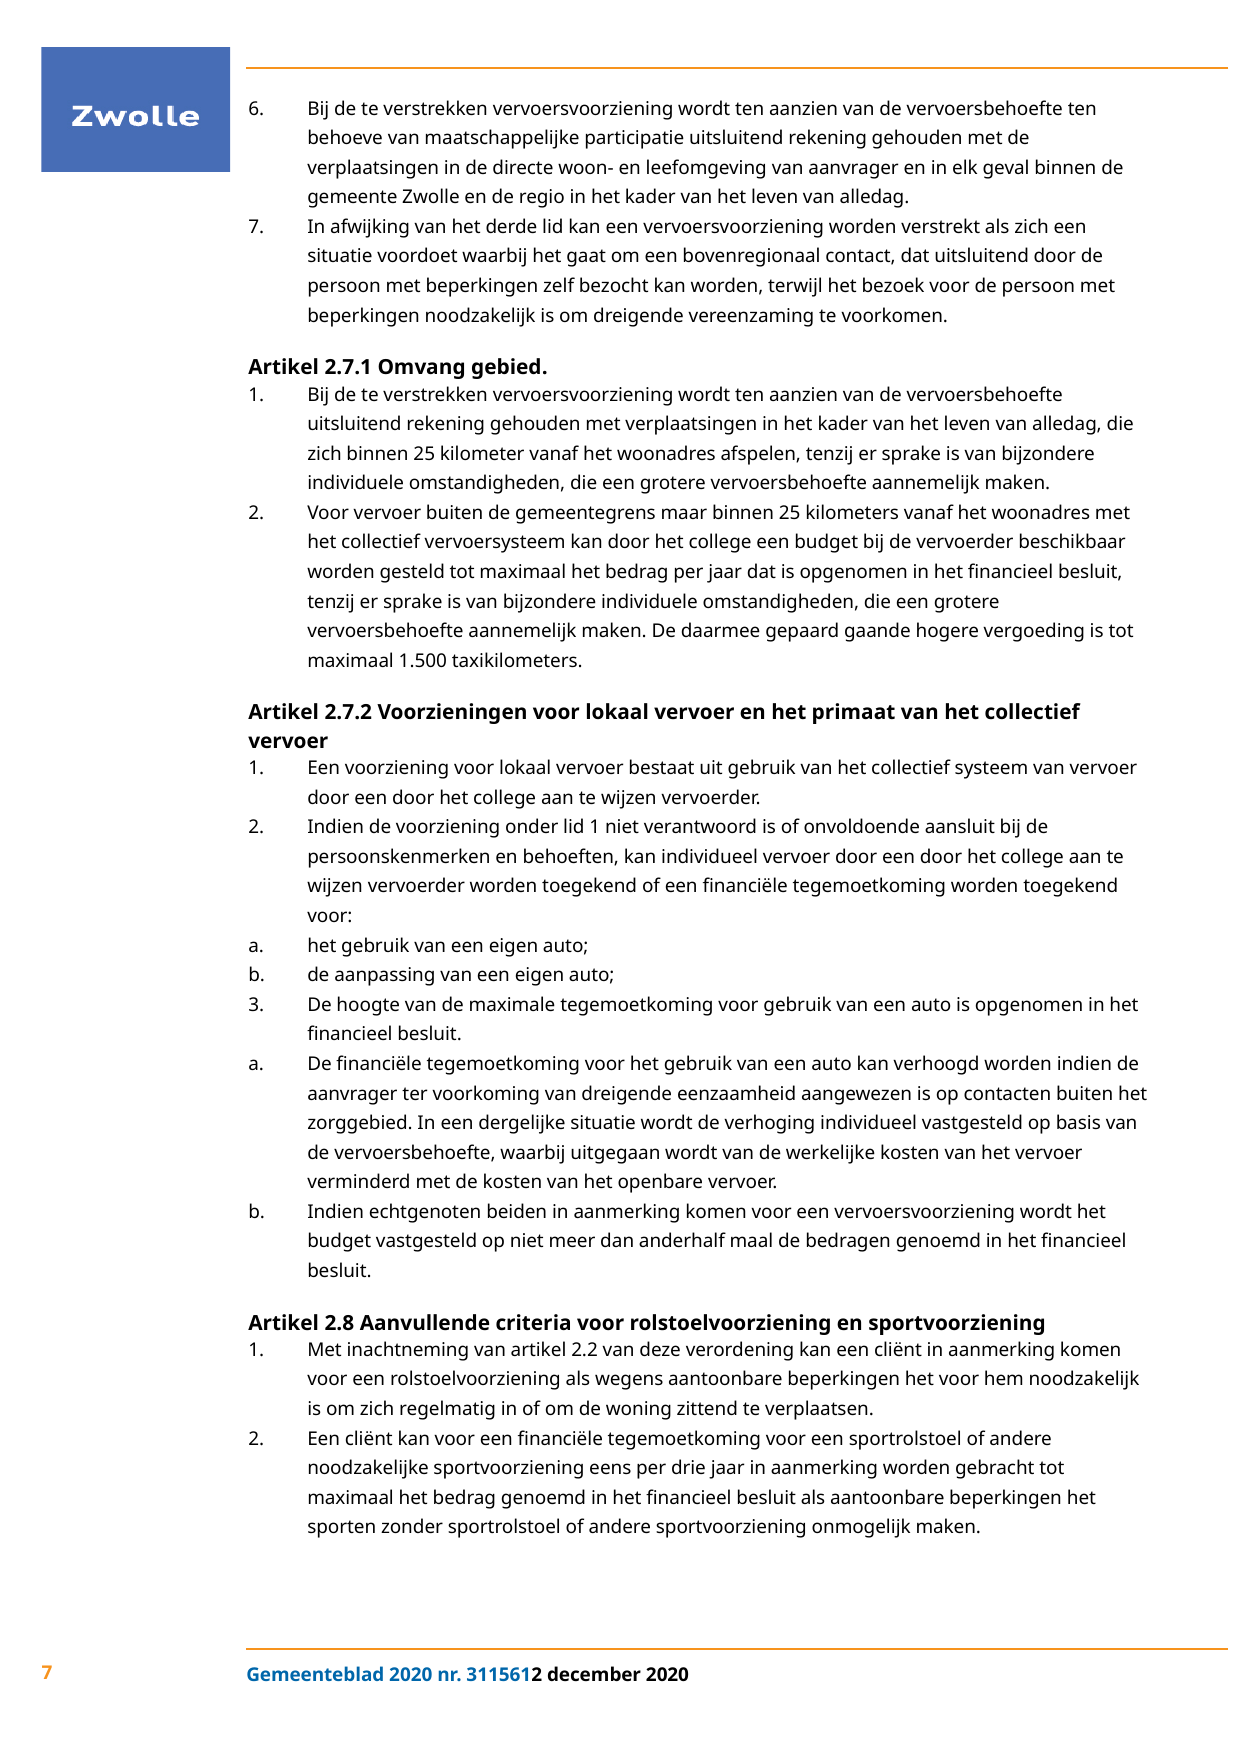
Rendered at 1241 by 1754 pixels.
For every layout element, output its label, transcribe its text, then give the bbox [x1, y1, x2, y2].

text Artikel 2.7.2 Voorzieningen voor lokaal vervoer en het primaat van het collectief vervoer [248, 697, 1152, 754]
picture [41, 47, 231, 172]
list het gebruik van een eigen auto; [248, 932, 1152, 957]
list Indien de voorziening onder lid 1 niet verantwoord is of onvoldoende aansluit bij de persoonskenmerken en behoeften, kan individueel vervoer door een door het college aan te wijzen vervoerder worden toegekend of een financiële tegemoetkoming worden toegekend voor: [248, 813, 1152, 928]
list Een cliënt kan voor een financiële tegemoetkoming voor een sportrolstoel of andere noodzakelijke sportvoorziening eens per drie jaar in aanmerking worden gebracht tot maximaal het bedrag genoemd in het financieel besluit als aantoonbare beperkingen het sporten zonder sportrolstoel of andere sportvoorziening onmogelijk maken. [248, 1425, 1152, 1539]
list Bij de te verstrekken vervoersvoorziening wordt ten aanzien van de vervoersbehoefte ten behoeve van maatschappelijke participatie uitsluitend rekening gehouden met de verplaatsingen in de directe woon- en leefomgeving van aanvrager en in elk geval binnen de gemeente Zwolle en de regio in het kader van het leven van alledag. [248, 95, 1152, 209]
text Artikel 2.7.1 Omvang gebied. [248, 352, 1152, 381]
list De hoogte van de maximale tegemoetkoming voor gebruik van een auto is opgenomen in het financieel besluit. [248, 991, 1152, 1046]
list In afwijking van het derde lid kan een vervoersvoorziening worden verstrekt als zich een situatie voordoet waarbij het gaat om een bovenregionaal contact, dat uitsluitend door de persoon met beperkingen zelf bezocht kan worden, terwijl het bezoek voor de persoon met beperkingen noodzakelijk is om dreigende vereenzaming te voorkomen. [248, 213, 1152, 328]
list Met inachtneming van artikel 2.2 van deze verordening kan een cliënt in aanmerking komen voor een rolstoelvoorziening als wegens aantoonbare beperkingen het voor hem noodzakelijk is om zich regelmatig in of om de woning zittend te verplaatsen. [248, 1336, 1152, 1421]
list Een voorziening voor lokaal vervoer bestaat uit gebruik van het collectief systeem van vervoer door een door het college aan te wijzen vervoerder. [248, 754, 1152, 809]
list Voor vervoer buiten de gemeentegrens maar binnen 25 kilometers vanaf het woonadres met het collectief vervoersysteem kan door het college een budget bij de vervoerder beschikbaar worden gesteld tot maximaal het bedrag per jaar dat is opgenomen in het financieel besluit, tenzij er sprake is van bijzondere individuele omstandigheden, die een grotere vervoersbehoefte aannemelijk maken. De daarmee gepaard gaande hogere vergoeding is tot maximaal 1.500 taxikilometers. [248, 499, 1152, 673]
text Artikel 2.8 Aanvullende criteria voor rolstoelvoorziening en sportvoorziening [248, 1308, 1152, 1336]
list De financiële tegemoetkoming voor het gebruik van een auto kan verhoogd worden indien de aanvrager ter voorkoming van dreigende eenzaamheid aangewezen is op contacten buiten het zorggebied. In een dergelijke situatie wordt de verhoging individueel vastgesteld op basis van de vervoersbehoefte, waarbij uitgegaan wordt van de werkelijke kosten van het vervoer verminderd met de kosten van het openbare vervoer. [248, 1050, 1152, 1194]
list Bij de te verstrekken vervoersvoorziening wordt ten aanzien van de vervoersbehoefte uitsluitend rekening gehouden met verplaatsingen in het kader van het leven van alledag, die zich binnen 25 kilometer vanaf het woonadres afspelen, tenzij er sprake is van bijzondere individuele omstandigheden, die een grotere vervoersbehoefte aannemelijk maken. [248, 381, 1152, 495]
list Indien echtgenoten beiden in aanmerking komen voor een vervoersvoorziening wordt het budget vastgesteld op niet meer dan anderhalf maal de bedragen genoemd in het financieel besluit. [248, 1198, 1152, 1283]
list de aanpassing van een eigen auto; [248, 961, 1152, 987]
